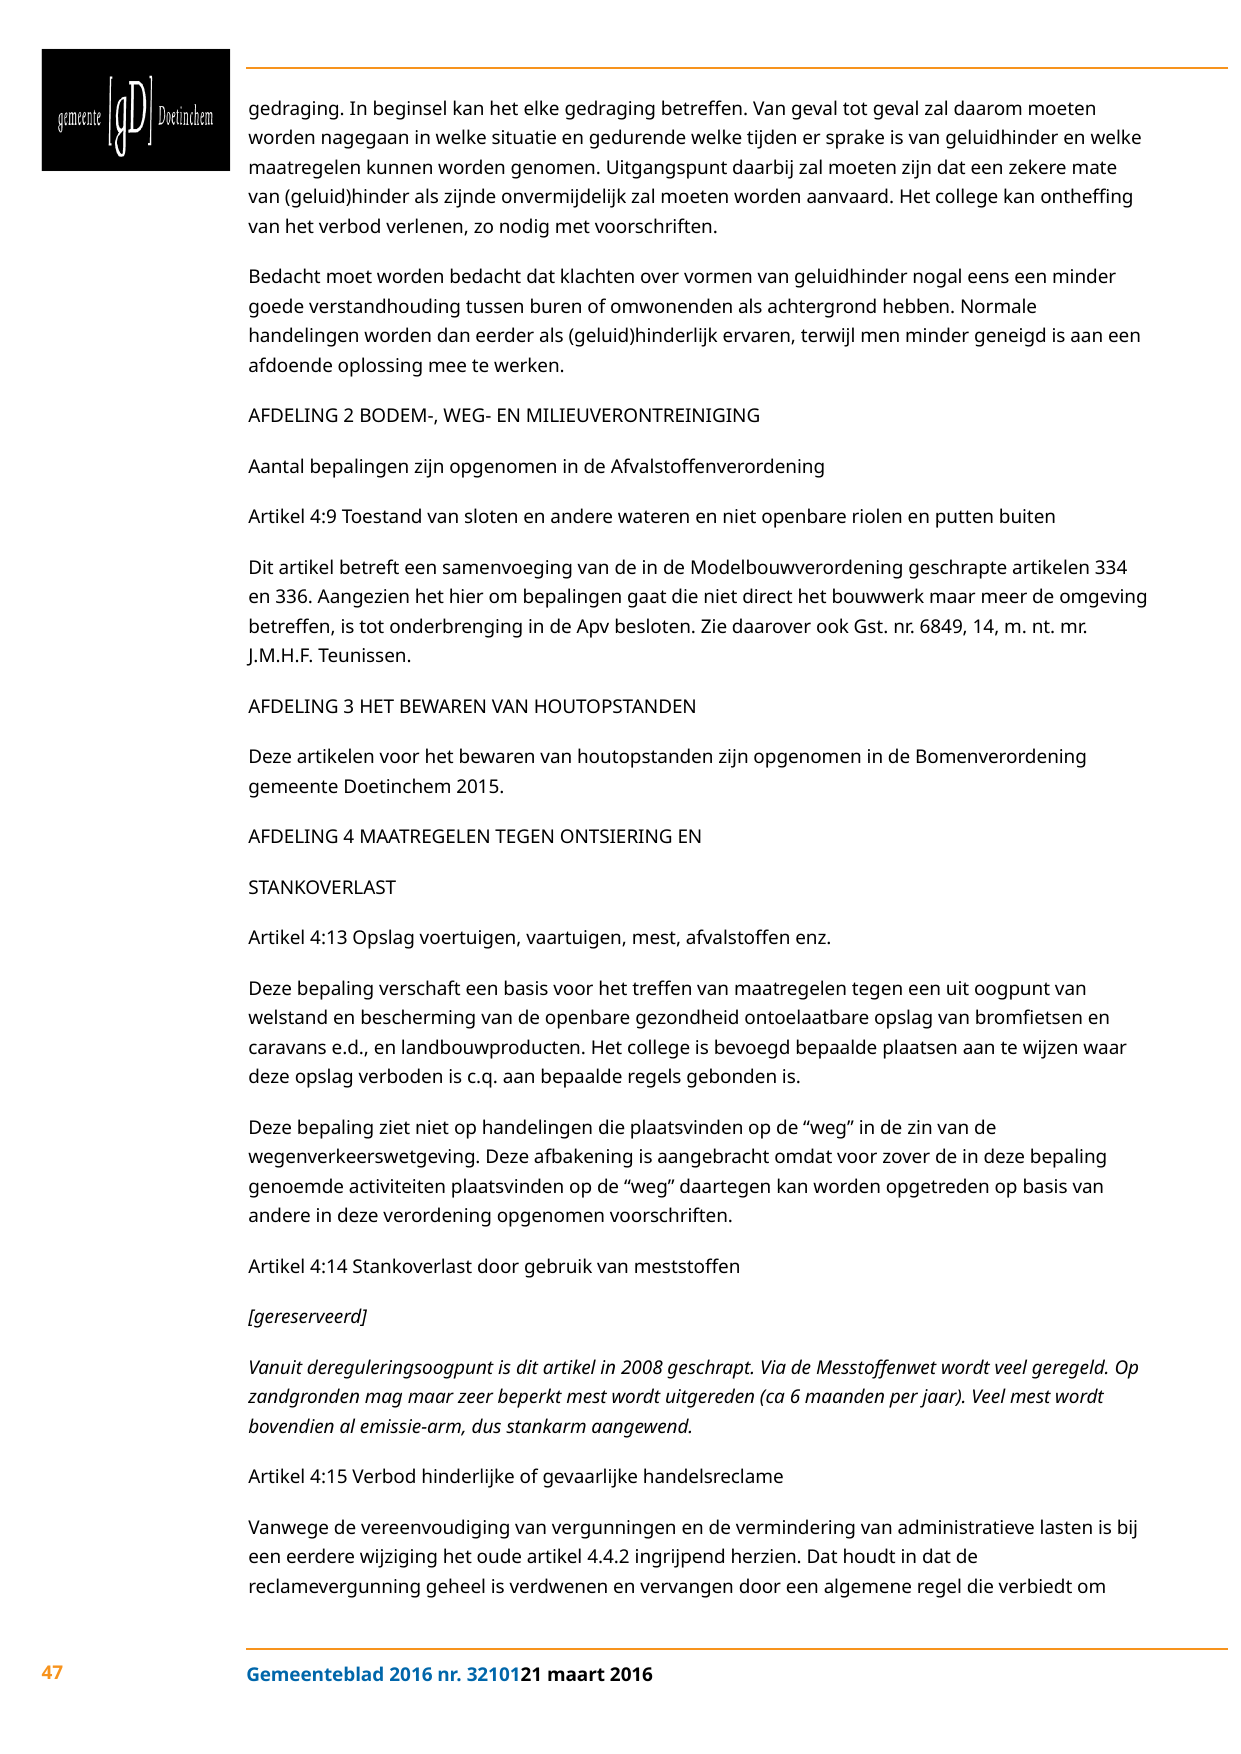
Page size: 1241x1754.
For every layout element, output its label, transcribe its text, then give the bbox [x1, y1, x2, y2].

text Vanwege de vereenvoudiging van vergunningen en de vermindering van administratieve lasten is bij een eerdere wijziging het oude artikel 4.4.2 ingrijpend herzien. Dat houdt in dat de reclamevergunning geheel is verdwenen en vervangen door een algemene regel die verbiedt om [248, 1514, 1152, 1599]
text Bedacht moet worden bedacht dat klachten over vormen van geluidhinder nogal eens een minder goede verstandhouding tussen buren of omwonenden als achtergrond hebben. Normale handelingen worden dan eerder als (geluid)hinderlijk ervaren, terwijl men minder geneigd is aan een afdoende oplossing mee te werken. [248, 263, 1152, 378]
text Deze bepaling verschaft een basis voor het treffen van maatregelen tegen een uit oogpunt van welstand en bescherming van de openbare gezondheid ontoelaatbare opslag van bromfietsen en caravans e.d., en landbouwproducten. Het college is bevoegd bepaalde plaatsen aan te wijzen waar deze opslag verboden is c.q. aan bepaalde regels gebonden is. [248, 975, 1152, 1089]
text Deze artikelen voor het bewaren van houtopstanden zijn opgenomen in de Bomenverordening gemeente Doetinchem 2015. [248, 743, 1152, 799]
text Artikel 4:13 Opslag voertuigen, vaartuigen, mest, afvalstoffen enz. [248, 924, 1152, 950]
text Vanuit dereguleringsoogpunt is dit artikel in 2008 geschrapt. Via de Messtoffenwet wordt veel geregeld. Op zandgronden mag maar zeer beperkt mest wordt uitgereden (ca 6 maanden per jaar). Veel mest wordt bovendien al emissie-arm, dus stankarm aangewend. [248, 1354, 1152, 1439]
text Artikel 4:14 Stankoverlast door gebruik van meststoffen [248, 1253, 1152, 1279]
text Deze bepaling ziet niet op handelingen die plaatsvinden op de “weg” in de zin van de wegenverkeerswetgeving. Deze afbakening is aangebracht omdat voor zover de in deze bepaling genoemde activiteiten plaatsvinden op de “weg” daartegen kan worden opgetreden op basis van andere in deze verordening opgenomen voorschriften. [248, 1114, 1152, 1228]
text STANKOVERLAST [248, 874, 1152, 900]
text Artikel 4:9 Toestand van sloten en andere wateren en niet openbare riolen en putten buiten [248, 503, 1152, 529]
text gedraging. In beginsel kan het elke gedraging betreffen. Van geval tot geval zal daarom moeten worden nagegaan in welke situatie en gedurende welke tijden er sprake is van geluidhinder en welke maatregelen kunnen worden genomen. Uitgangspunt daarbij zal moeten zijn dat een zekere mate van (geluid)hinder als zijnde onvermijdelijk zal moeten worden aanvaard. Het college kan ontheffing van het verbod verlenen, zo nodig met voorschriften. [248, 95, 1152, 239]
text [gereserveerd] [248, 1303, 1152, 1329]
text Aantal bepalingen zijn opgenomen in de Afvalstoffenverordening [248, 453, 1152, 479]
text Dit artikel betreft een samenvoeging van de in de Modelbouwverordening geschrapte artikelen 334 en 336. Aangezien het hier om bepalingen gaat die niet direct het bouwwerk maar meer de omgeving betreffen, is tot onderbrenging in de Apv besloten. Zie daarover ook Gst. nr. 6849, 14, m. nt. mr. J.M.H.F. Teunissen. [248, 554, 1152, 668]
text AFDELING 4 MAATREGELEN TEGEN ONTSIERING EN [248, 823, 1152, 849]
picture [41, 47, 231, 172]
text AFDELING 3 HET BEWAREN VAN HOUTOPSTANDEN [248, 693, 1152, 719]
text AFDELING 2 BODEM-, WEG- EN MILIEUVERONTREINIGING [248, 403, 1152, 428]
text Artikel 4:15 Verbod hinderlijke of gevaarlijke handelsreclame [248, 1463, 1152, 1489]
